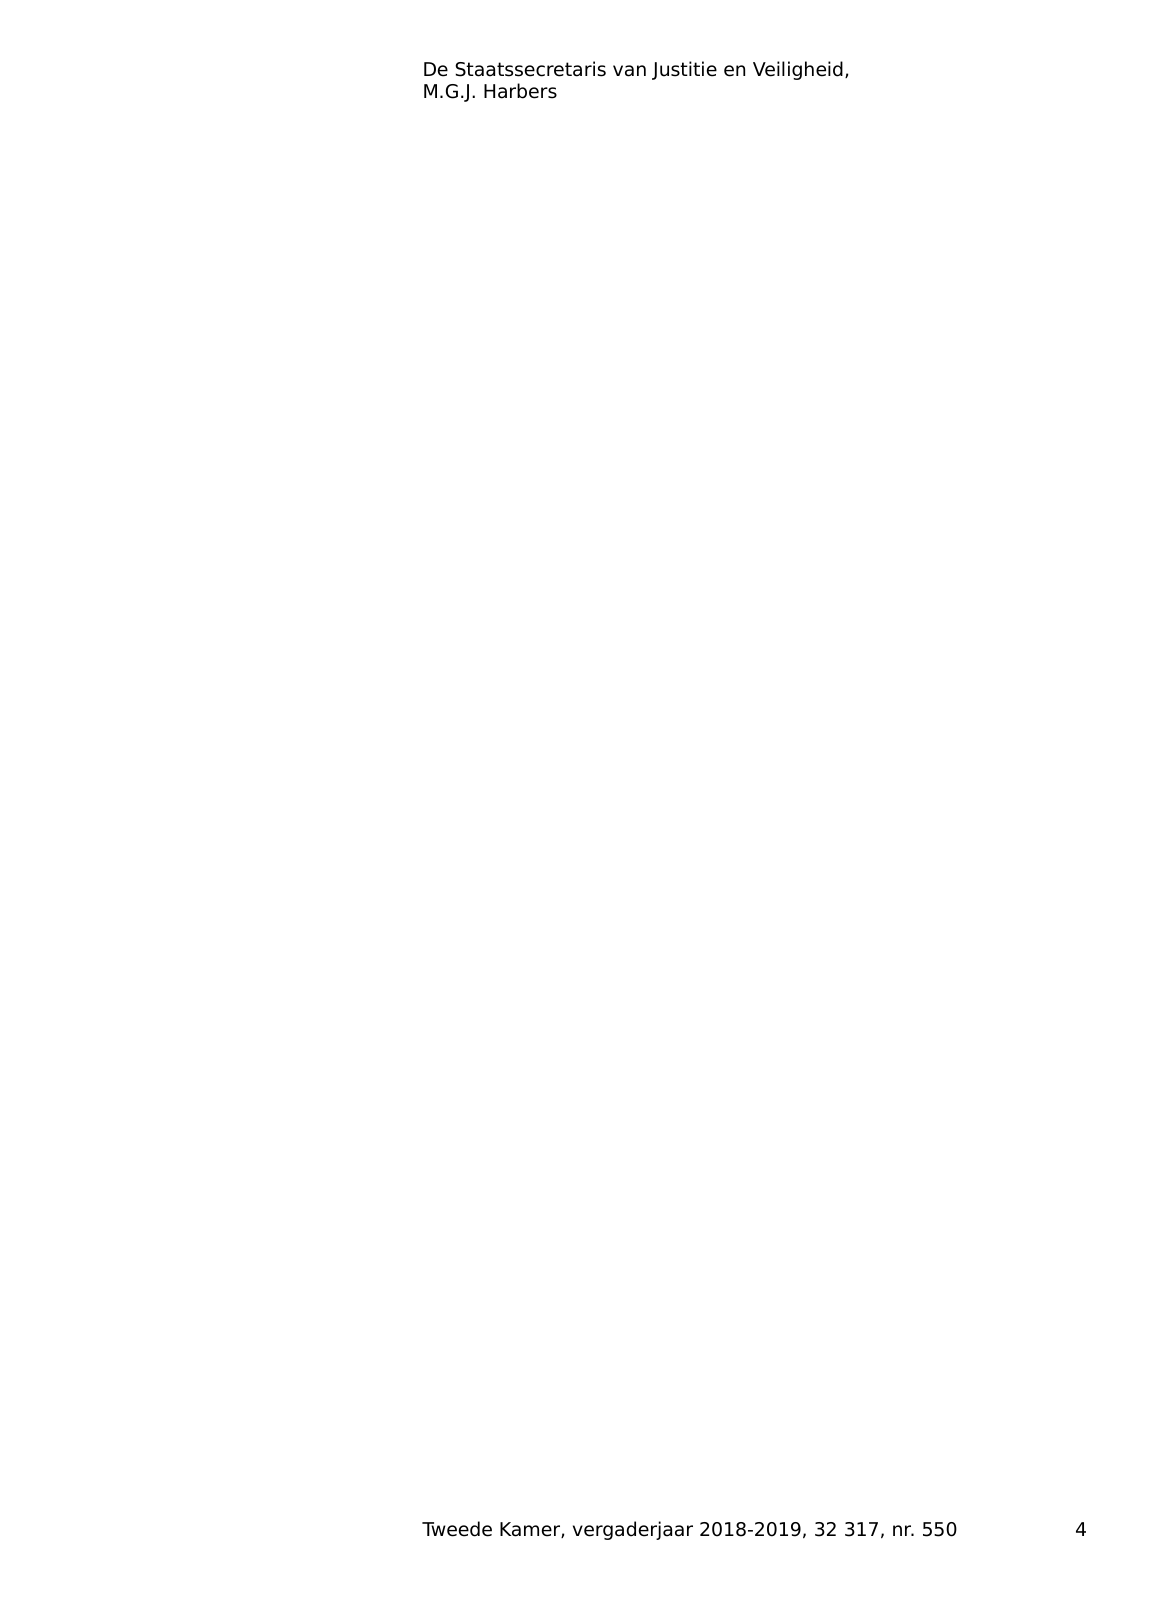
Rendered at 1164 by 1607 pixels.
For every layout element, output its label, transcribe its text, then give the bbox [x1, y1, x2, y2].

text De Staatssecretaris van Justitie en Veiligheid, M.G.J. Harbers [422, 59, 1087, 103]
